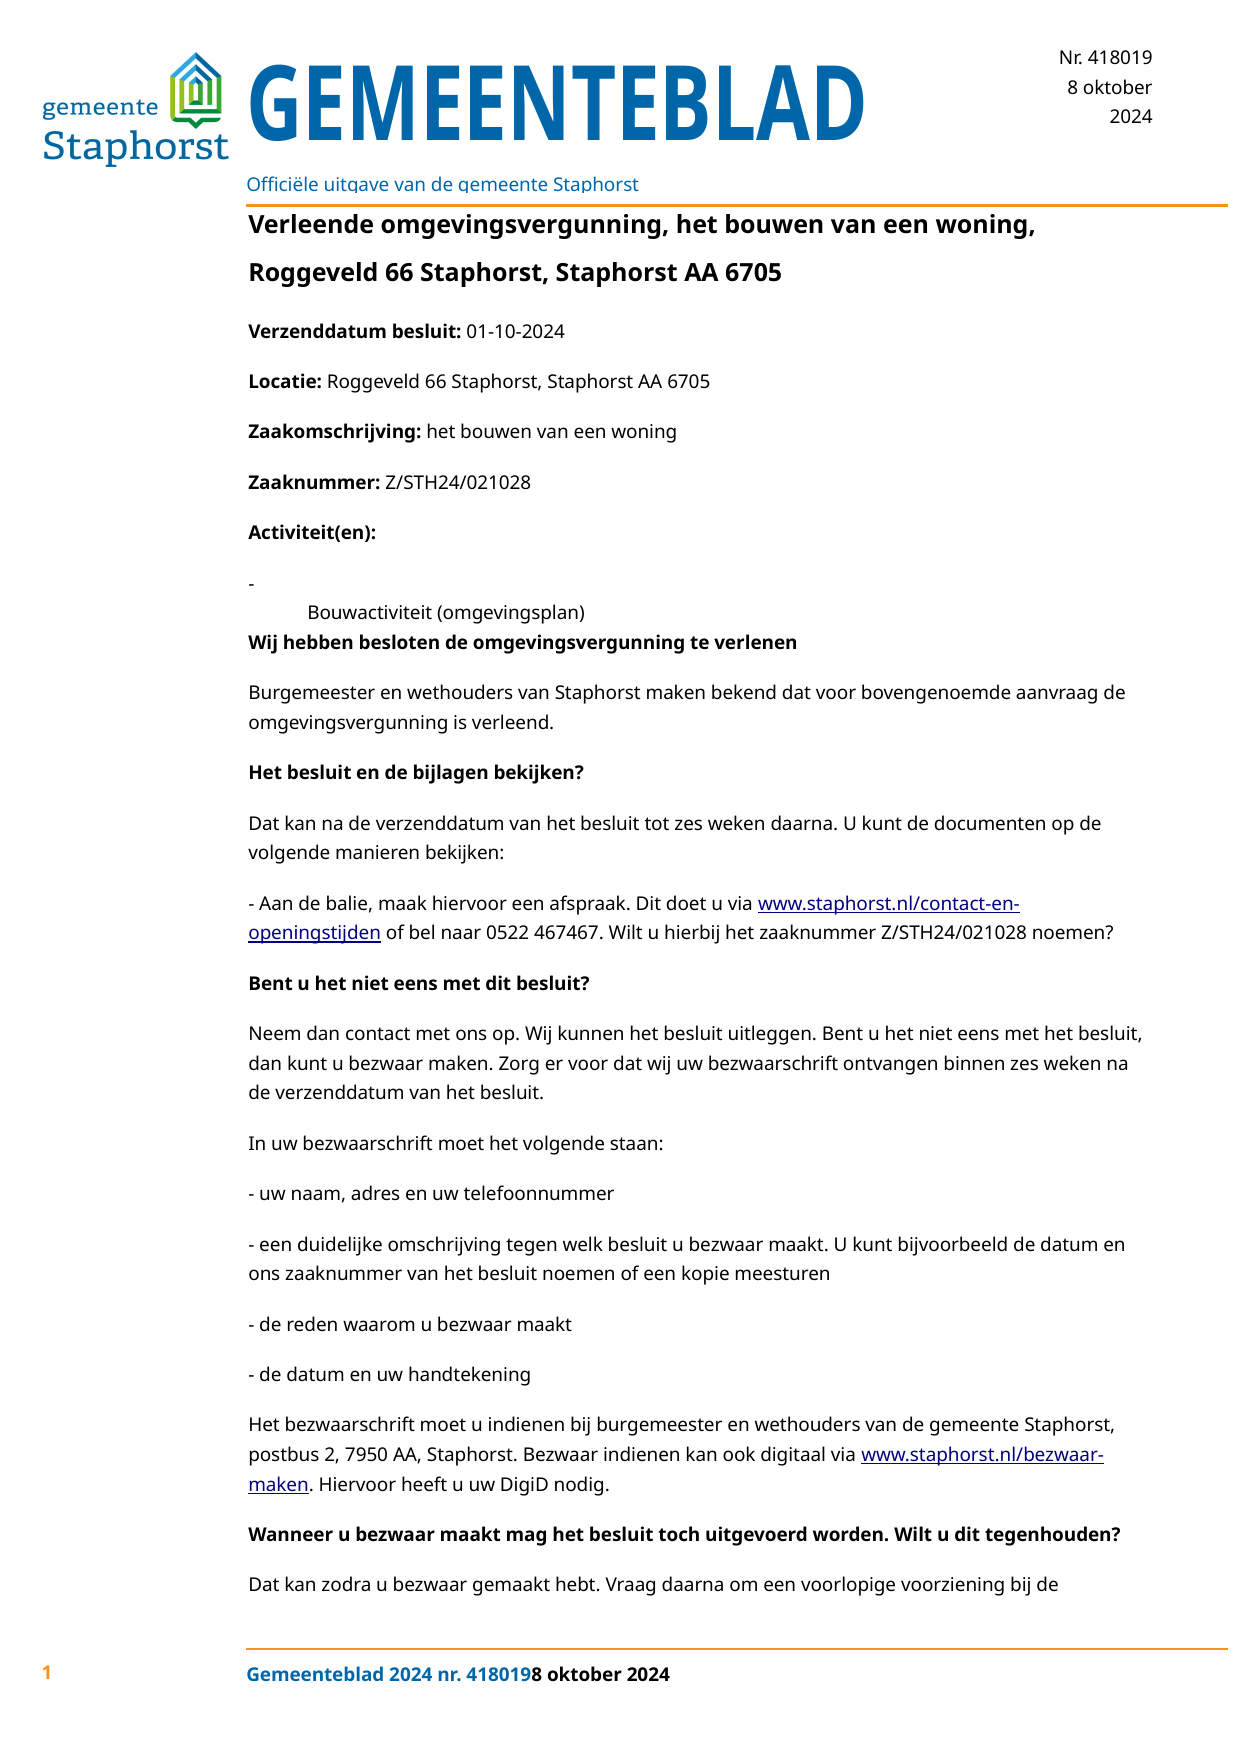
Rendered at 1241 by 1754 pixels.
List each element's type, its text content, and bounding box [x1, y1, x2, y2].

list Bouwactiviteit (omgevingsplan) [248, 599, 1152, 625]
text In uw bezwaarschrift moet het volgende staan: [248, 1130, 1152, 1156]
text - de datum en uw handtekening [248, 1361, 1152, 1387]
text Wanneer u bezwaar maakt mag het besluit toch uitgevoerd worden. Wilt u dit tegenhouden? [248, 1521, 1152, 1547]
text Het bezwaarschrift moet u indienen bij burgemeester en wethouders van de gemeente Staphorst, postbus 2, 7950 AA, Staphorst. Bezwaar indienen kan ook digitaal via www.staphorst.nl/bezwaar-maken. Hiervoor heeft u uw DigiD nodig. [248, 1412, 1152, 1497]
text Activiteit(en): [248, 519, 1152, 545]
text Dat kan zodra u bezwaar gemaakt hebt. Vraag daarna om een voorlopige voorziening bij de [248, 1572, 1152, 1597]
text - een duidelijke omschrijving tegen welk besluit u bezwaar maakt. U kunt bijvoorbeeld de datum en ons zaaknummer van het besluit noemen of een kopie meesturen [248, 1231, 1152, 1286]
text Zaaknummer: Z/STH24/021028 [248, 469, 1152, 495]
text Dat kan na de verzenddatum van het besluit tot zes weken daarna. U kunt de documenten op de volgende manieren bekijken: [248, 810, 1152, 865]
text Het besluit en de bijlagen bekijken? [248, 759, 1152, 785]
text Bent u het niet eens met dit besluit? [248, 970, 1152, 996]
text Neem dan contact met ons op. Wij kunnen het besluit uitleggen. Bent u het niet eens met het besluit, dan kunt u bezwaar maken. Zorg er voor dat wij uw bezwaarschrift ontvangen binnen zes weken na de verzenddatum van het besluit. [248, 1020, 1152, 1105]
text Locatie: Roggeveld 66 Staphorst, Staphorst AA 6705 [248, 368, 1152, 394]
text Wij hebben besloten de omgevingsvergunning te verlenen [248, 629, 1152, 655]
text - Aan de balie, maak hiervoor een afspraak. Dit doet u via www.staphorst.nl/contact-en-openingstijden of bel naar 0522 467467. Wilt u hierbij het zaaknummer Z/STH24/021028 noemen? [248, 890, 1152, 945]
text - uw naam, adres en uw telefoonnummer [248, 1180, 1152, 1206]
text - de reden waarom u bezwaar maakt [248, 1311, 1152, 1337]
text Zaakomschrijving: het bouwen van een woning [248, 419, 1152, 444]
picture [41, 47, 231, 172]
text Burgemeester en wethouders van Staphorst maken bekend dat voor bovengenoemde aanvraag de omgevingsvergunning is verleend. [248, 679, 1152, 735]
text Verleende omgevingsvergunning, het bouwen van een woning, Roggeveld 66 Staphorst, Staphorst AA 6705 [248, 207, 1152, 288]
text Verzenddatum besluit: 01-10-2024 [248, 318, 1152, 344]
